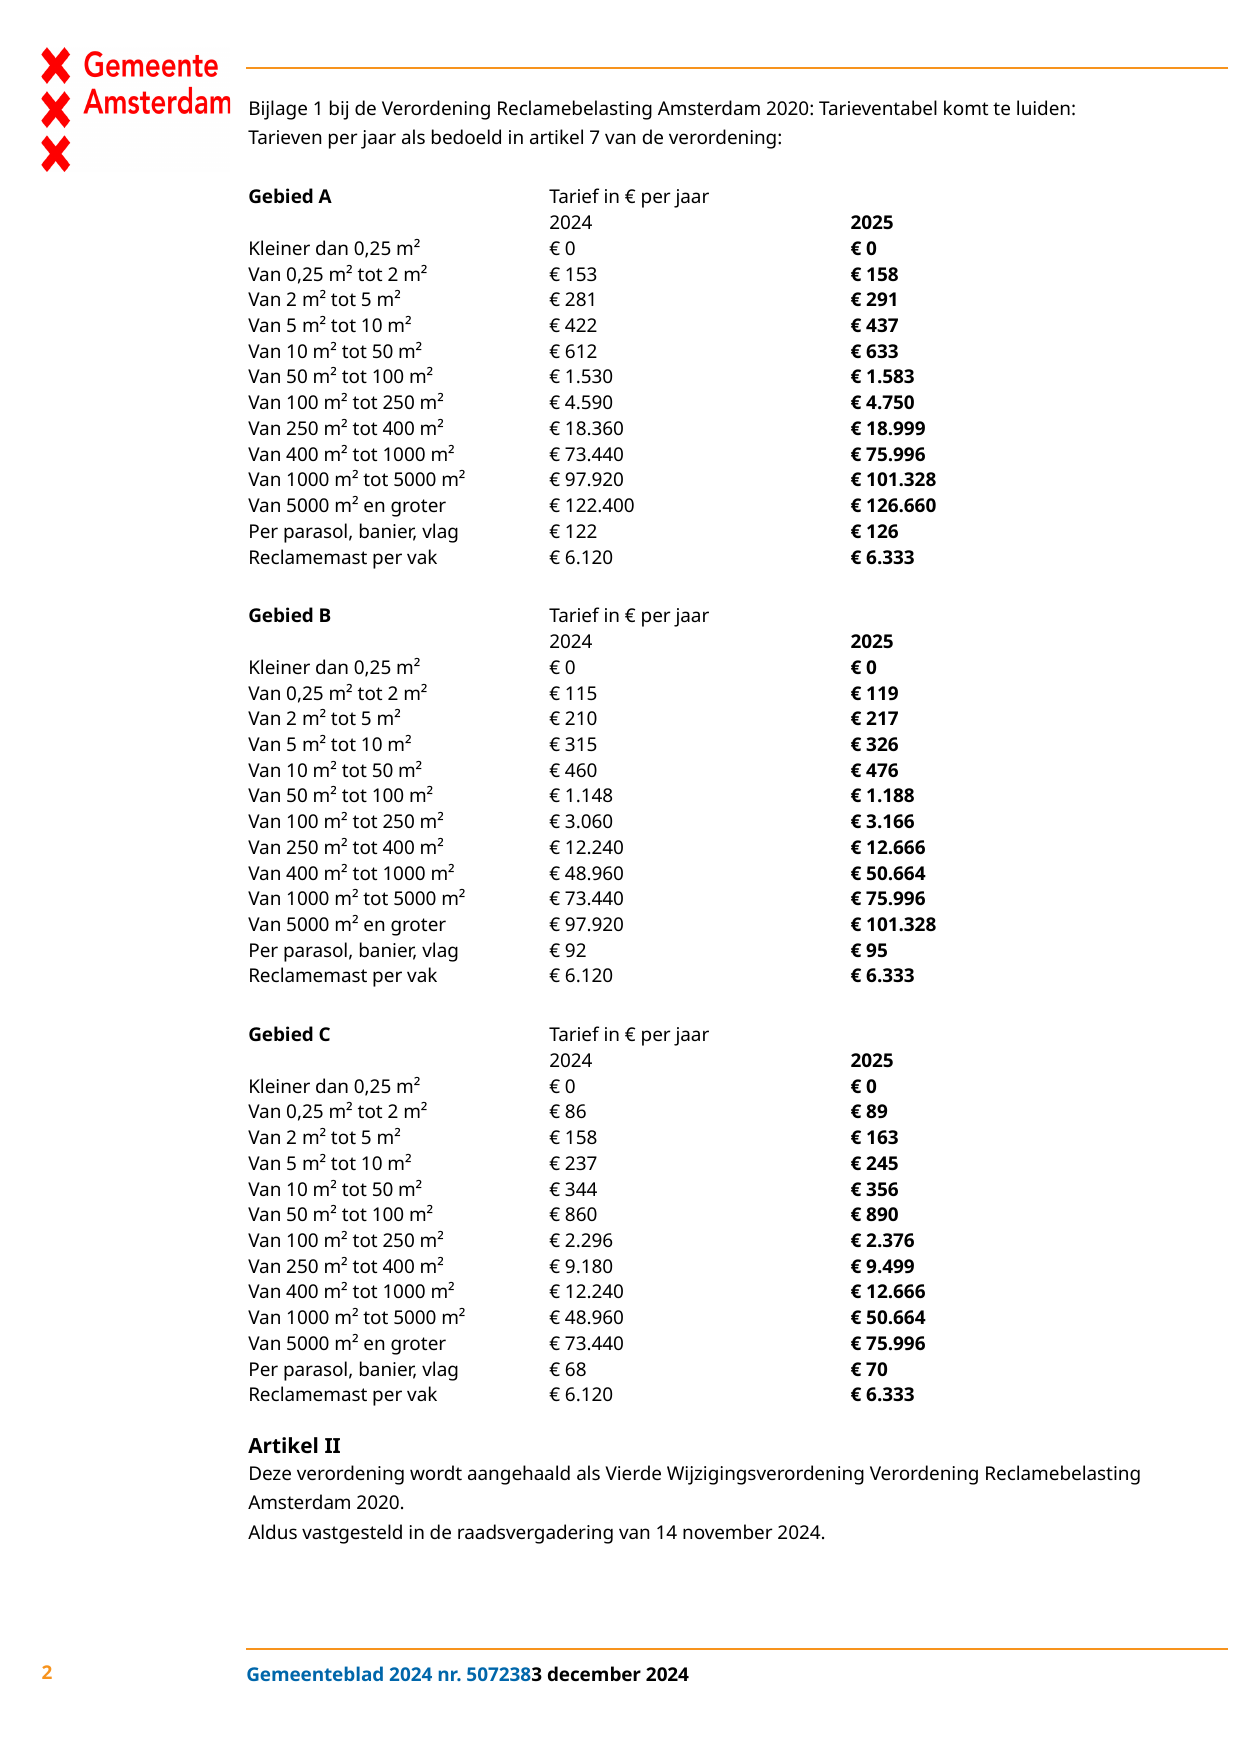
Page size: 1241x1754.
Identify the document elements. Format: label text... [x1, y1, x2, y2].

table_cell Van 100 m² tot 250 m² [248, 390, 549, 415]
table_cell Van 100 m² tot 250 m² [248, 1227, 549, 1253]
table_cell € 95 [850, 937, 1152, 963]
table_cell € 890 [850, 1201, 1152, 1227]
table_cell Van 50 m² tot 100 m² [248, 1201, 549, 1227]
table_cell € 210 [549, 705, 850, 731]
table_cell Van 5 m² tot 10 m² [248, 731, 549, 757]
table_cell Van 1000 m² tot 5000 m² [248, 886, 549, 911]
table_cell € 291 [850, 287, 1152, 312]
table_cell Van 0,25 m² tot 2 m² [248, 1099, 549, 1124]
table_cell € 89 [850, 1099, 1152, 1124]
table_cell € 163 [850, 1124, 1152, 1150]
table_cell Van 5000 m² en groter [248, 493, 549, 518]
table_cell € 1.188 [850, 783, 1152, 808]
table_cell Van 1000 m² tot 5000 m² [248, 467, 549, 492]
table_cell Per parasol, banier, vlag [248, 518, 549, 544]
table_cell Van 10 m² tot 50 m² [248, 1176, 549, 1201]
table_cell Van 2 m² tot 5 m² [248, 705, 549, 731]
table_cell € 0 [549, 1073, 850, 1098]
table_cell Van 250 m² tot 400 m² [248, 415, 549, 441]
table_cell € 437 [850, 312, 1152, 338]
table_cell € 237 [549, 1150, 850, 1176]
table_cell Van 5000 m² en groter [248, 911, 549, 937]
table_cell € 245 [850, 1150, 1152, 1176]
table_cell Van 250 m² tot 400 m² [248, 1253, 549, 1279]
table_cell € 860 [549, 1201, 850, 1227]
table_cell € 115 [549, 680, 850, 705]
table_cell Van 2 m² tot 5 m² [248, 1124, 549, 1150]
table_cell € 476 [850, 757, 1152, 783]
table_cell € 217 [850, 705, 1152, 731]
table_cell Van 0,25 m² tot 2 m² [248, 680, 549, 705]
table_cell € 6.120 [549, 963, 850, 988]
table_cell € 75.996 [850, 1330, 1152, 1356]
table_cell € 18.999 [850, 415, 1152, 441]
table_cell € 50.664 [850, 860, 1152, 886]
table_cell € 1.530 [549, 364, 850, 389]
table_cell € 1.583 [850, 364, 1152, 389]
table_cell € 6.333 [850, 963, 1152, 988]
table_cell Van 400 m² tot 1000 m² [248, 441, 549, 467]
table_header Gebied B [248, 603, 549, 628]
text Tarieven per jaar als bedoeld in artikel 7 van de verordening: [248, 124, 1152, 150]
table_cell € 101.328 [850, 911, 1152, 937]
table_cell € 97.920 [549, 467, 850, 492]
table_cell € 6.120 [549, 544, 850, 569]
table_cell € 612 [549, 338, 850, 364]
table_cell € 158 [850, 261, 1152, 287]
table_cell Van 10 m² tot 50 m² [248, 338, 549, 364]
table_cell € 119 [850, 680, 1152, 705]
table_cell € 460 [549, 757, 850, 783]
table_cell 2025 [850, 1047, 1152, 1073]
text Aldus vastgesteld in de raadsvergadering van 14 november 2024. [248, 1519, 1152, 1545]
table_cell Reclamemast per vak [248, 1382, 549, 1407]
table_cell Van 5000 m² en groter [248, 1330, 549, 1356]
table_cell € 122 [549, 518, 850, 544]
table_cell € 0 [549, 654, 850, 680]
table_cell € 344 [549, 1176, 850, 1201]
table_cell 2024 [549, 209, 850, 235]
table_cell € 12.240 [549, 1279, 850, 1304]
table_cell € 281 [549, 287, 850, 312]
table_cell Reclamemast per vak [248, 963, 549, 988]
table_header Gebied C [248, 1021, 549, 1047]
table_cell € 48.960 [549, 1304, 850, 1330]
table_cell € 0 [850, 235, 1152, 261]
table_cell € 2.376 [850, 1227, 1152, 1253]
table_cell Reclamemast per vak [248, 544, 549, 569]
table_header Tarief in € per jaar [549, 603, 1152, 628]
text Bijlage 1 bij de Verordening Reclamebelasting Amsterdam 2020: Tarieventabel komt te luiden: [248, 95, 1152, 121]
text Deze verordening wordt aangehaald als Vierde Wijzigingsverordening Verordening Reclamebelasting Amsterdam 2020. [248, 1460, 1152, 1515]
table_cell € 122.400 [549, 493, 850, 518]
table_cell 2024 [549, 1047, 850, 1073]
table_cell [248, 628, 549, 654]
table_cell € 86 [549, 1099, 850, 1124]
table_cell Van 2 m² tot 5 m² [248, 287, 549, 312]
table_cell Van 5 m² tot 10 m² [248, 1150, 549, 1176]
table_cell € 50.664 [850, 1304, 1152, 1330]
table_cell Van 0,25 m² tot 2 m² [248, 261, 549, 287]
table_cell € 70 [850, 1356, 1152, 1382]
table_cell € 6.120 [549, 1382, 850, 1407]
table_cell Kleiner dan 0,25 m² [248, 654, 549, 680]
table_cell € 356 [850, 1176, 1152, 1201]
table_cell € 9.499 [850, 1253, 1152, 1279]
table_cell Van 5 m² tot 10 m² [248, 312, 549, 338]
table_cell € 73.440 [549, 441, 850, 467]
table_cell Van 10 m² tot 50 m² [248, 757, 549, 783]
table_cell € 75.996 [850, 886, 1152, 911]
table_cell € 0 [549, 235, 850, 261]
table_cell € 326 [850, 731, 1152, 757]
table_cell [248, 209, 549, 235]
text Artikel II [248, 1431, 1152, 1460]
table_cell Van 1000 m² tot 5000 m² [248, 1304, 549, 1330]
table_cell [248, 1047, 549, 1073]
table_cell € 422 [549, 312, 850, 338]
table_cell € 92 [549, 937, 850, 963]
table_cell € 0 [850, 654, 1152, 680]
table_cell € 1.148 [549, 783, 850, 808]
table_cell 2024 [549, 628, 850, 654]
table_cell € 3.166 [850, 808, 1152, 834]
table_cell Van 100 m² tot 250 m² [248, 808, 549, 834]
table_cell € 633 [850, 338, 1152, 364]
table_cell € 12.240 [549, 834, 850, 860]
table_cell € 97.920 [549, 911, 850, 937]
table_cell € 4.590 [549, 390, 850, 415]
table_cell € 0 [850, 1073, 1152, 1098]
table_cell € 12.666 [850, 1279, 1152, 1304]
table_header Tarief in € per jaar [549, 184, 1152, 209]
table_cell € 2.296 [549, 1227, 850, 1253]
table_cell € 68 [549, 1356, 850, 1382]
picture [41, 47, 231, 172]
table_cell 2025 [850, 628, 1152, 654]
table_cell € 73.440 [549, 886, 850, 911]
table_cell € 75.996 [850, 441, 1152, 467]
table_cell Van 50 m² tot 100 m² [248, 364, 549, 389]
table_cell € 12.666 [850, 834, 1152, 860]
table_cell Kleiner dan 0,25 m² [248, 1073, 549, 1098]
table_cell € 153 [549, 261, 850, 287]
table_cell Van 400 m² tot 1000 m² [248, 1279, 549, 1304]
table_cell € 315 [549, 731, 850, 757]
table_cell € 126 [850, 518, 1152, 544]
table_cell Per parasol, banier, vlag [248, 1356, 549, 1382]
table_cell € 6.333 [850, 544, 1152, 569]
table_cell € 4.750 [850, 390, 1152, 415]
table_cell Van 400 m² tot 1000 m² [248, 860, 549, 886]
table_cell € 6.333 [850, 1382, 1152, 1407]
table_header Tarief in € per jaar [549, 1021, 1152, 1047]
table_cell Per parasol, banier, vlag [248, 937, 549, 963]
table_cell € 48.960 [549, 860, 850, 886]
table_cell Van 250 m² tot 400 m² [248, 834, 549, 860]
table_cell 2025 [850, 209, 1152, 235]
table_cell € 3.060 [549, 808, 850, 834]
table_cell € 73.440 [549, 1330, 850, 1356]
table_header Gebied A [248, 184, 549, 209]
table_cell Van 50 m² tot 100 m² [248, 783, 549, 808]
table_cell Kleiner dan 0,25 m² [248, 235, 549, 261]
table_cell € 126.660 [850, 493, 1152, 518]
table_cell € 158 [549, 1124, 850, 1150]
table_cell € 9.180 [549, 1253, 850, 1279]
table_cell € 101.328 [850, 467, 1152, 492]
table_cell € 18.360 [549, 415, 850, 441]
